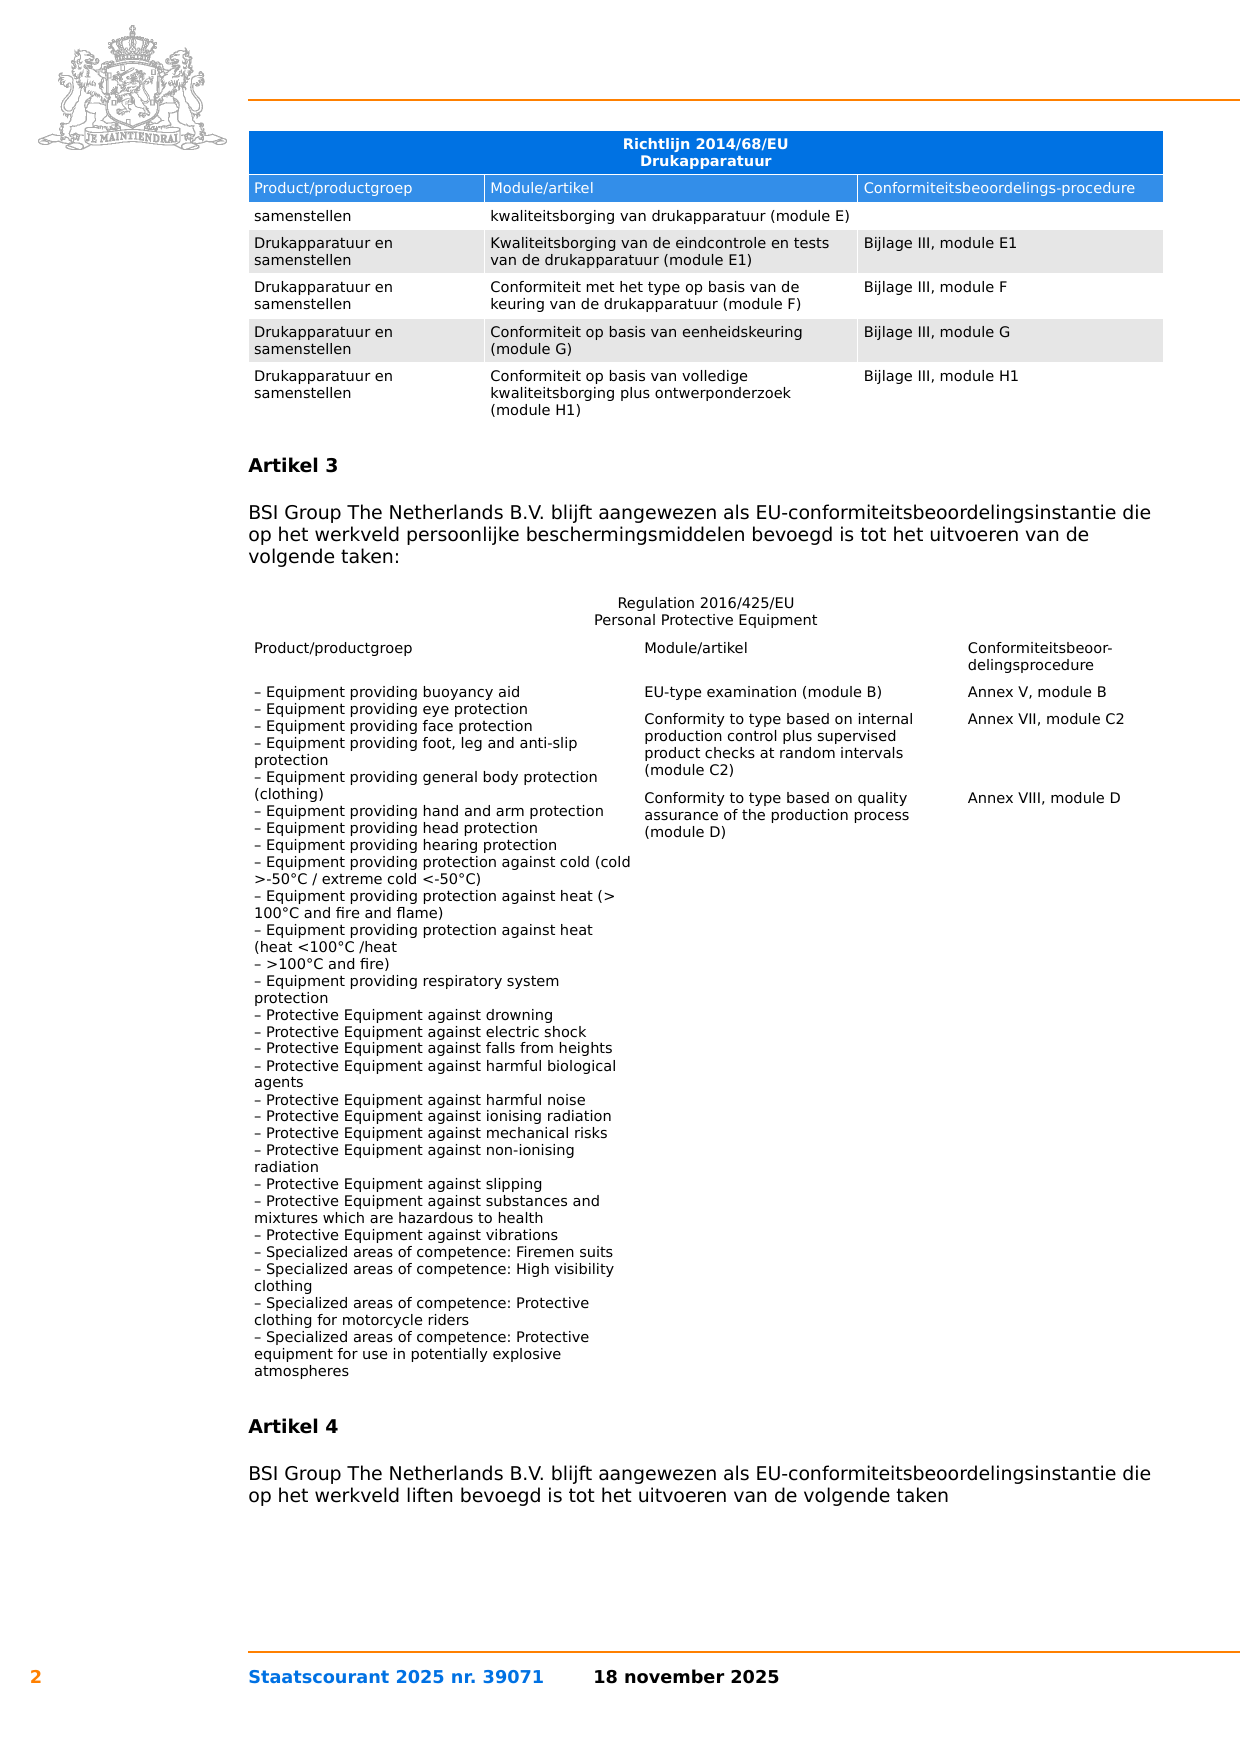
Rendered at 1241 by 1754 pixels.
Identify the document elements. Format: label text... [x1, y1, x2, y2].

table_cell Module/artikel [639, 635, 961, 678]
table_cell Bijlage III, module G [858, 319, 1163, 362]
subtitle Artikel 4 [248, 1416, 1163, 1438]
table_cell [858, 203, 1163, 229]
table_cell Product/productgroep [249, 175, 484, 202]
table_cell Conformity to type based on internal production control plus supervised product checks at random intervals (module C2) [639, 707, 961, 784]
table_header Richtlijn 2014/68/EU Drukapparatuur [249, 131, 1163, 174]
table_cell Product/productgroep [249, 635, 638, 678]
table_cell Annex VII, module C2 [962, 707, 1163, 784]
table_cell – Equipment providing buoyancy aid – Equipment providing eye protection – Equipment providing face protection – Equipment providing foot, leg and anti-slip protection – Equipment providing general body protection (clothing) – Equipment providing hand and arm protection – Equipment providing head protection – Equipment providing hearing protection – Equipment providing protection against cold (cold >-50°C / extreme cold <-50°C) – Equipment providing protection against heat (> 100°C and fire and flame) – Equipment providing protection against heat (heat <100°C /heat – >100°C and fire) – Equipment providing respiratory system protection – Protective Equipment against drowning – Protective Equipment against electric shock – Protective Equipment against falls from heights – Protective Equipment against harmful biological agents – Protective Equipment against harmful noise – Protective Equipment against ionising radiation – Protective Equipment against mechanical risks – Protective Equipment against non-ionising radiation – Protective Equipment against slipping – Protective Equipment against substances and mixtures which are hazardous to health – Protective Equipment against vibrations – Specialized areas of competence: Firemen suits – Specialized areas of competence: High visibility clothing – Specialized areas of competence: Protective clothing for motorcycle riders – Specialized areas of competence: Protective equipment for use in potentially explosive atmospheres [249, 679, 638, 1385]
table_cell Annex V, module B [962, 679, 1163, 706]
table_header Regulation 2016/425/EU Personal Protective Equipment [249, 590, 1163, 634]
table_cell Bijlage III, module E1 [858, 230, 1163, 273]
table_cell Conformiteit op basis van volledige kwaliteitsborging plus ontwerponderzoek (module H1) [485, 363, 857, 423]
table_cell Conformiteit met het type op basis van de keuring van de drukapparatuur (module F) [485, 275, 857, 318]
table_cell Conformiteitsbeoordelings-procedure [858, 175, 1163, 202]
table_cell EU-type examination (module B) [639, 679, 961, 706]
table_cell Drukapparatuur en samenstellen [249, 319, 484, 362]
table_cell Conformity to type based on quality assurance of the production process (module D) [639, 785, 961, 1385]
table_cell Bijlage III, module F [858, 275, 1163, 318]
table_cell samenstellen [249, 203, 484, 229]
table_cell Bijlage III, module H1 [858, 363, 1163, 423]
table_cell Conformiteit op basis van eenheidskeuring (module G) [485, 319, 857, 362]
table_cell Drukapparatuur en samenstellen [249, 363, 484, 423]
text BSI Group The Netherlands B.V. blijft aangewezen als EU-conformiteitsbeoordelingsinstantie die op het werkveld liften bevoegd is tot het uitvoeren van de volgende taken [248, 1463, 1163, 1507]
picture [38, 25, 227, 150]
table_cell Drukapparatuur en samenstellen [249, 275, 484, 318]
subtitle Artikel 3 [248, 454, 1163, 477]
text BSI Group The Netherlands B.V. blijft aangewezen als EU-conformiteitsbeoordelingsinstantie die op het werkveld persoonlijke beschermingsmiddelen bevoegd is tot het uitvoeren van de volgende taken: [248, 502, 1163, 567]
table_cell Kwaliteitsborging van de eindcontrole en tests van de drukapparatuur (module E1) [485, 230, 857, 273]
table_cell Module/artikel [485, 175, 857, 202]
table_cell Annex VIII, module D [962, 785, 1163, 1385]
table_cell Conformiteitsbeoor-delingsprocedure [962, 635, 1163, 678]
table_cell Drukapparatuur en samenstellen [249, 230, 484, 273]
table_cell kwaliteitsborging van drukapparatuur (module E) [485, 203, 857, 229]
